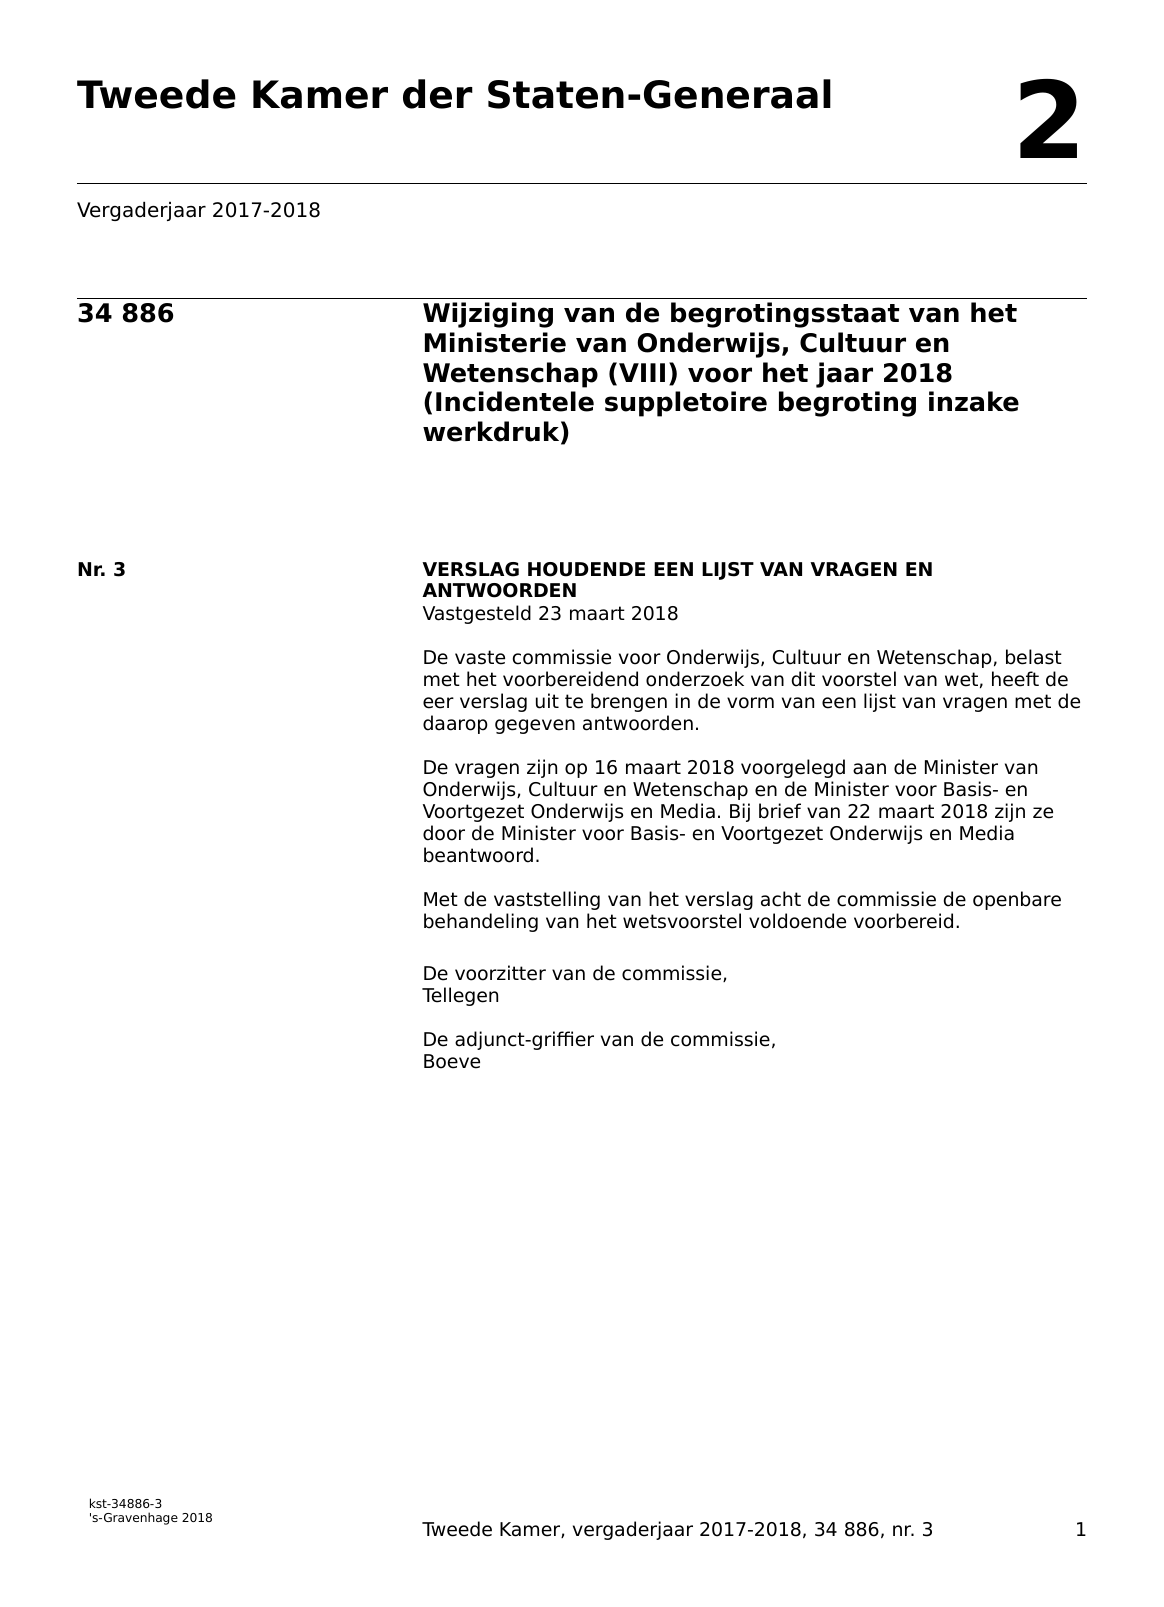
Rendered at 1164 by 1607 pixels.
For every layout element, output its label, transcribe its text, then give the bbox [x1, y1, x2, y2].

text Vastgesteld 23 maart 2018 [422, 602, 1087, 624]
table_header 2 [886, 59, 1087, 183]
text De adjunct-griffier van de commissie, Boeve [422, 1029, 1087, 1073]
text 's-Gravenhage 2018 [88, 1511, 323, 1525]
text De voorzitter van de commissie, Tellegen [422, 963, 1087, 1007]
text De vaste commissie voor Onderwijs, Cultuur en Wetenschap, belast met het voorbereidend onderzoek van dit voorstel van wet, heeft de eer verslag uit te brengen in de vorm van een lijst van vragen met de daarop gegeven antwoorden. [422, 647, 1087, 734]
table_cell Vergaderjaar 2017-2018 [77, 184, 1087, 298]
text De vragen zijn op 16 maart 2018 voorgelegd aan de Minister van Onderwijs, Cultuur en Wetenschap en de Minister voor Basis- en Voortgezet Onderwijs en Media. Bij brief van 22 maart 2018 zijn ze door de Minister voor Basis- en Voortgezet Onderwijs en Media beantwoord. [422, 757, 1087, 867]
text Met de vaststelling van het verslag acht de commissie de openbare behandeling van het wetsvoorstel voldoende voorbereid. [422, 889, 1087, 933]
subtitle 34 886 Wijziging van de begrotingsstaat van het Ministerie van Onderwijs, Cultuur en Wetenschap (VIII) voor het jaar 2018 (Incidentele suppletoire begroting inzake werkdruk) [77, 299, 1087, 447]
subtitle Nr. 3 VERSLAG HOUDENDE EEN LIJST VAN VRAGEN EN ANTWOORDEN [77, 558, 1087, 602]
table_header Tweede Kamer der Staten-Generaal [77, 59, 886, 183]
text kst-34886-3 [88, 1497, 323, 1511]
